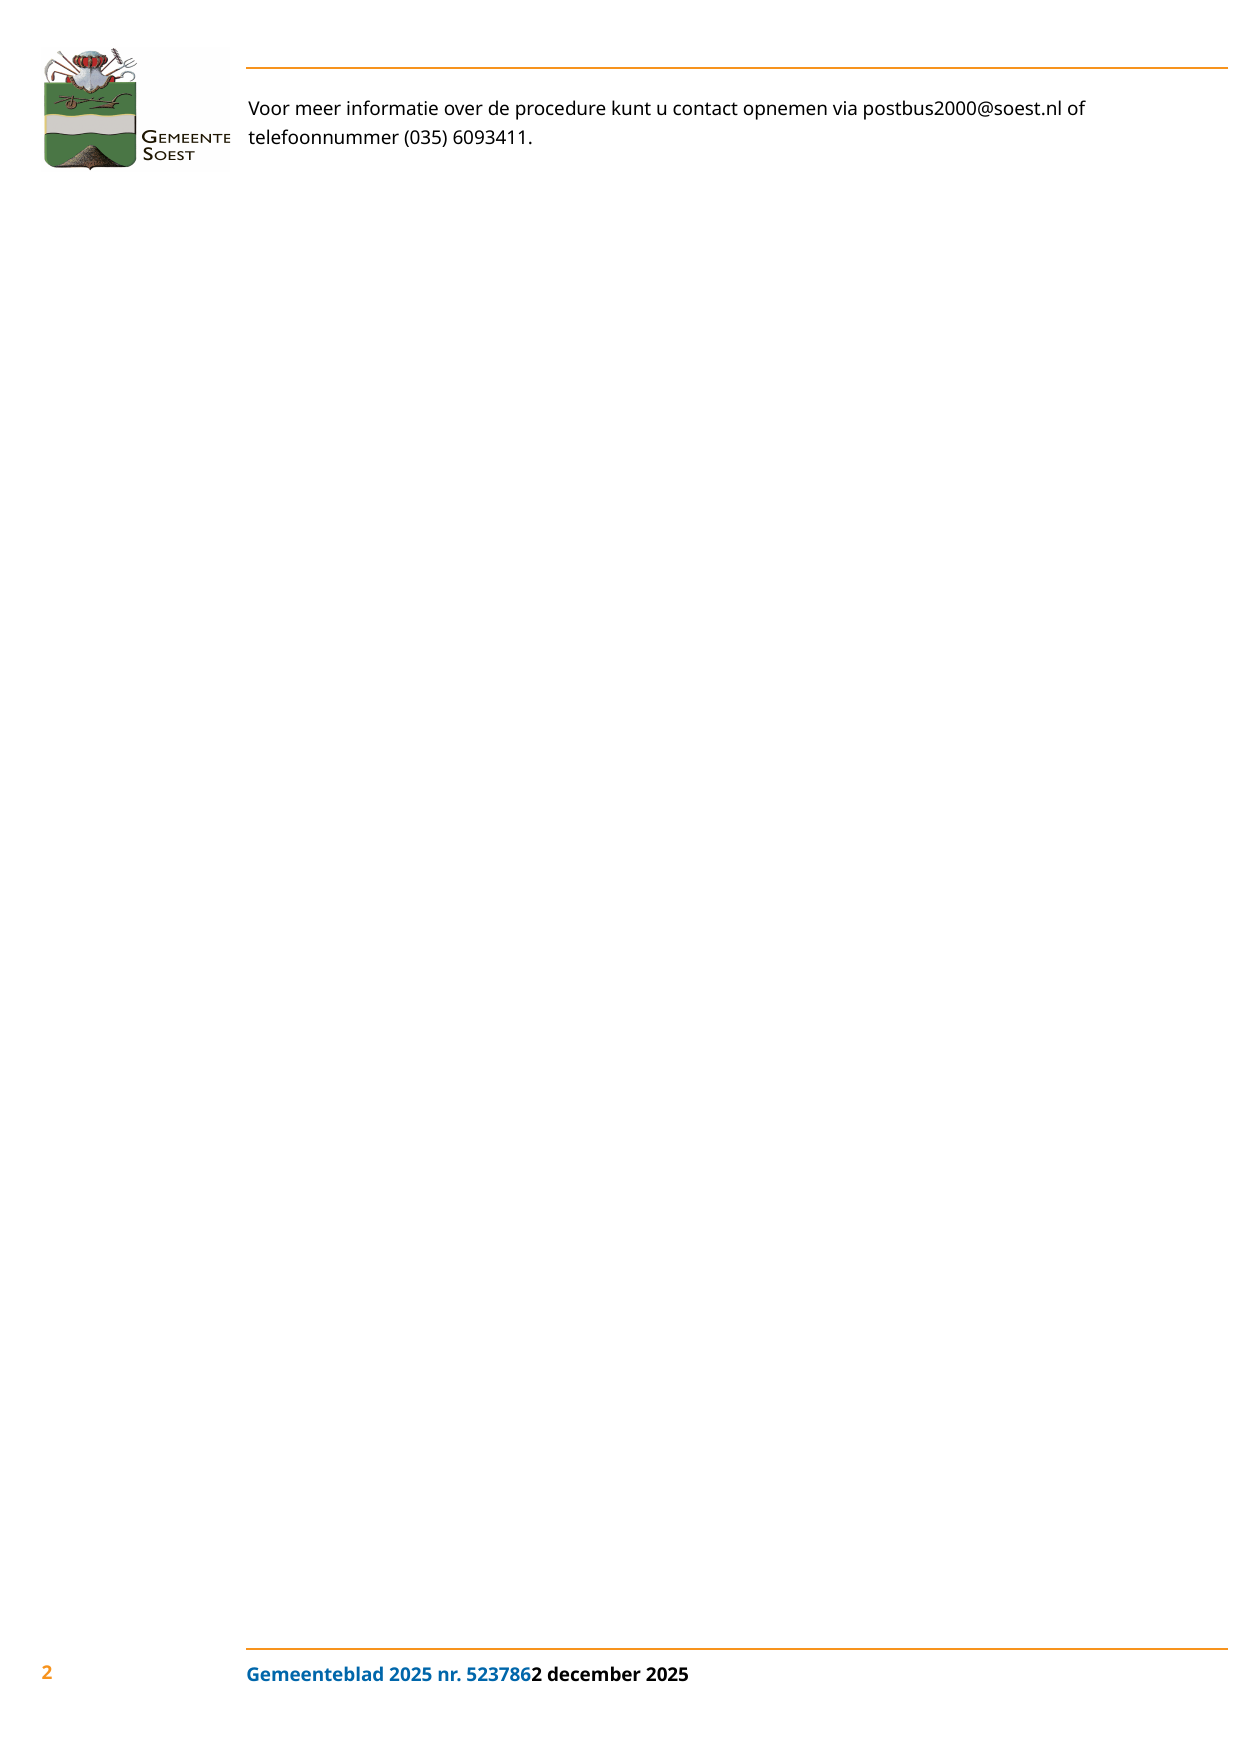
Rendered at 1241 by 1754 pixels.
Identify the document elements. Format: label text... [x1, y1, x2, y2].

picture [41, 47, 231, 172]
text Voor meer informatie over de procedure kunt u contact opnemen via postbus2000@soest.nl of telefoonnummer (035) 6093411. [248, 95, 1152, 150]
